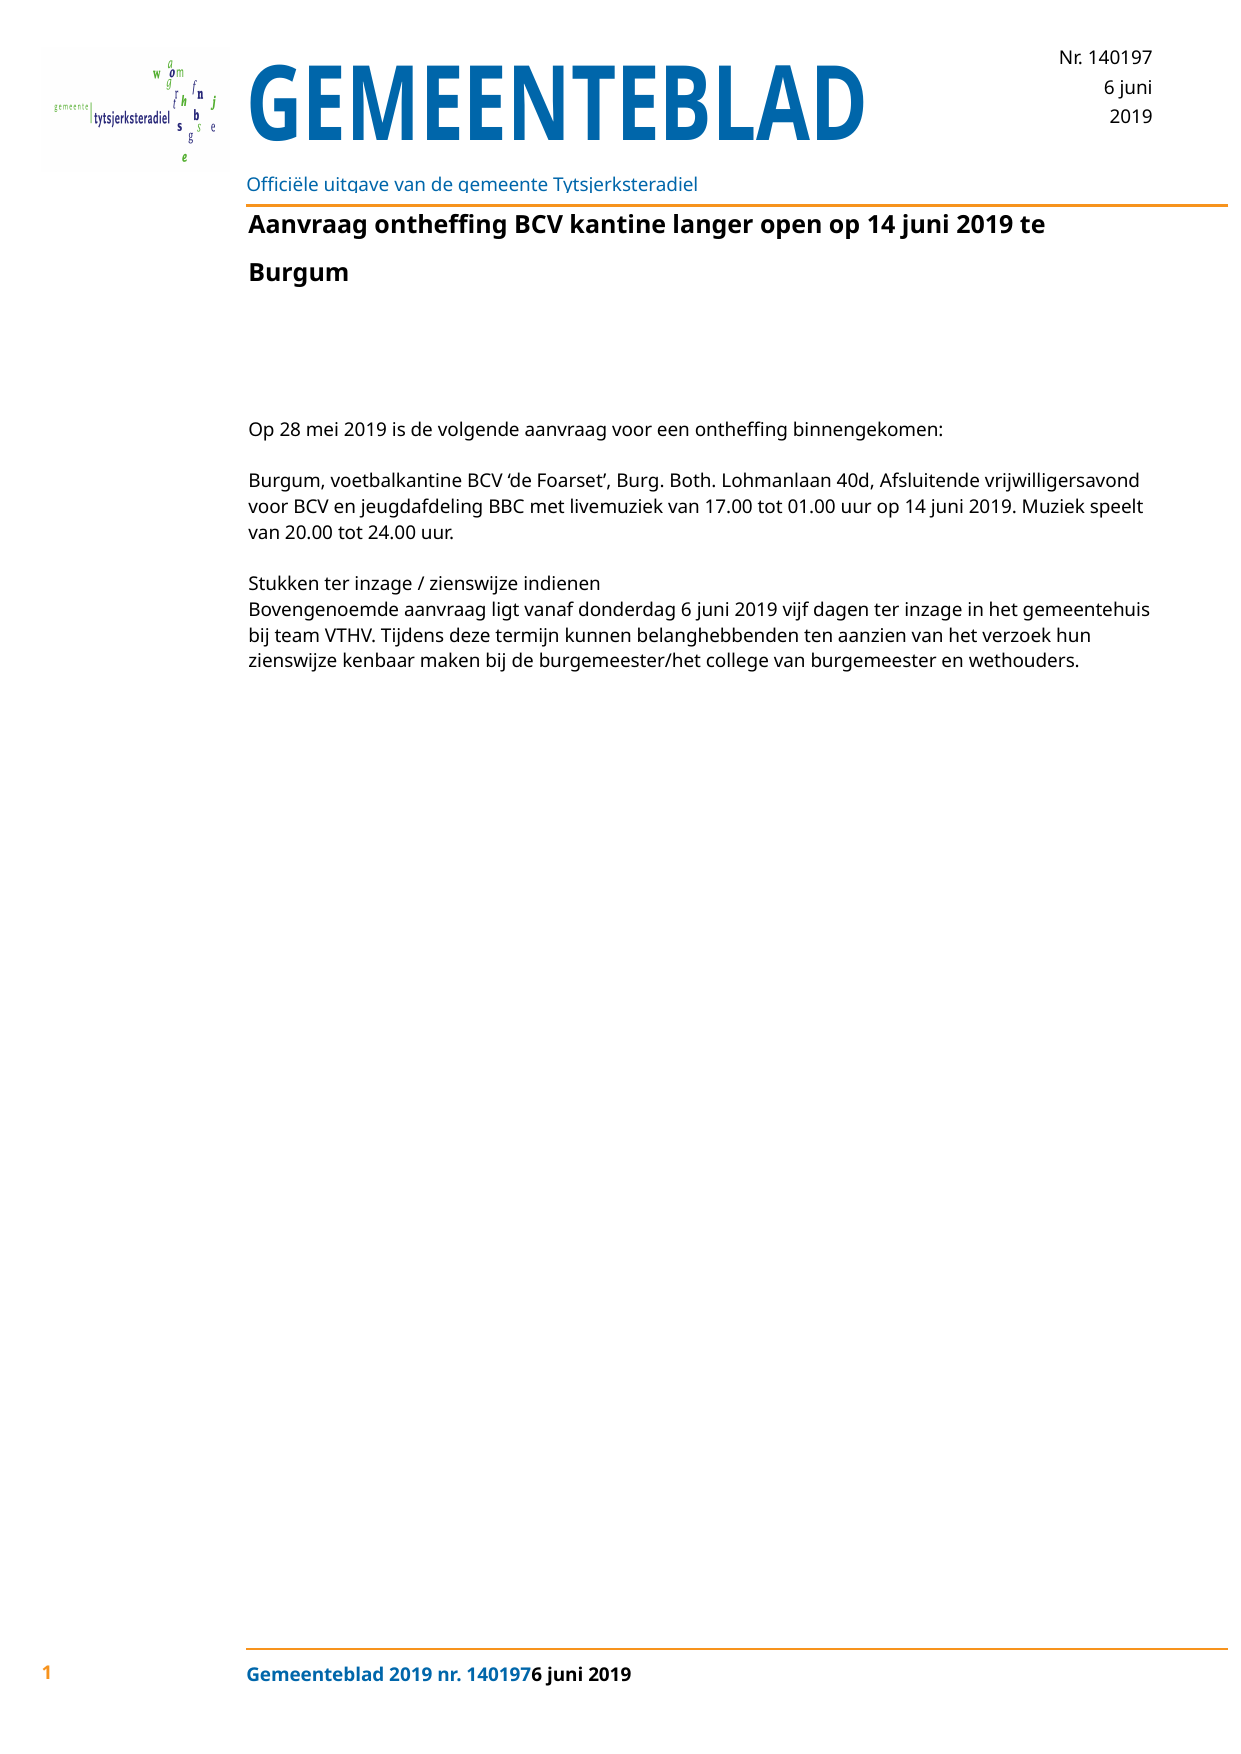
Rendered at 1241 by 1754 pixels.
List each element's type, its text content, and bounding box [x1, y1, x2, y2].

text Burgum, voetbalkantine BCV ‘de Foarset’, Burg. Both. Lohmanlaan 40d, Afsluitende vrijwilligersavond voor BCV en jeugdafdeling BBC met livemuziek van 17.00 tot 01.00 uur op 14 juni 2019. Muziek speelt van 20.00 tot 24.00 uur. [248, 468, 1152, 545]
text Stukken ter inzage / zienswijze indienen [248, 571, 1152, 596]
text Bovengenoemde aanvraag ligt vanaf donderdag 6 juni 2019 vijf dagen ter inzage in het gemeentehuis bij team VTHV. Tijdens deze termijn kunnen belanghebbenden ten aanzien van het verzoek hun zienswijze kenbaar maken bij de burgemeester/het college van burgemeester en wethouders. [248, 596, 1152, 673]
text Aanvraag ontheffing BCV kantine langer open op 14 juni 2019 te Burgum [248, 207, 1152, 288]
text Op 28 mei 2019 is de volgende aanvraag voor een ontheffing binnengekomen: [248, 416, 1152, 442]
picture [41, 47, 231, 172]
